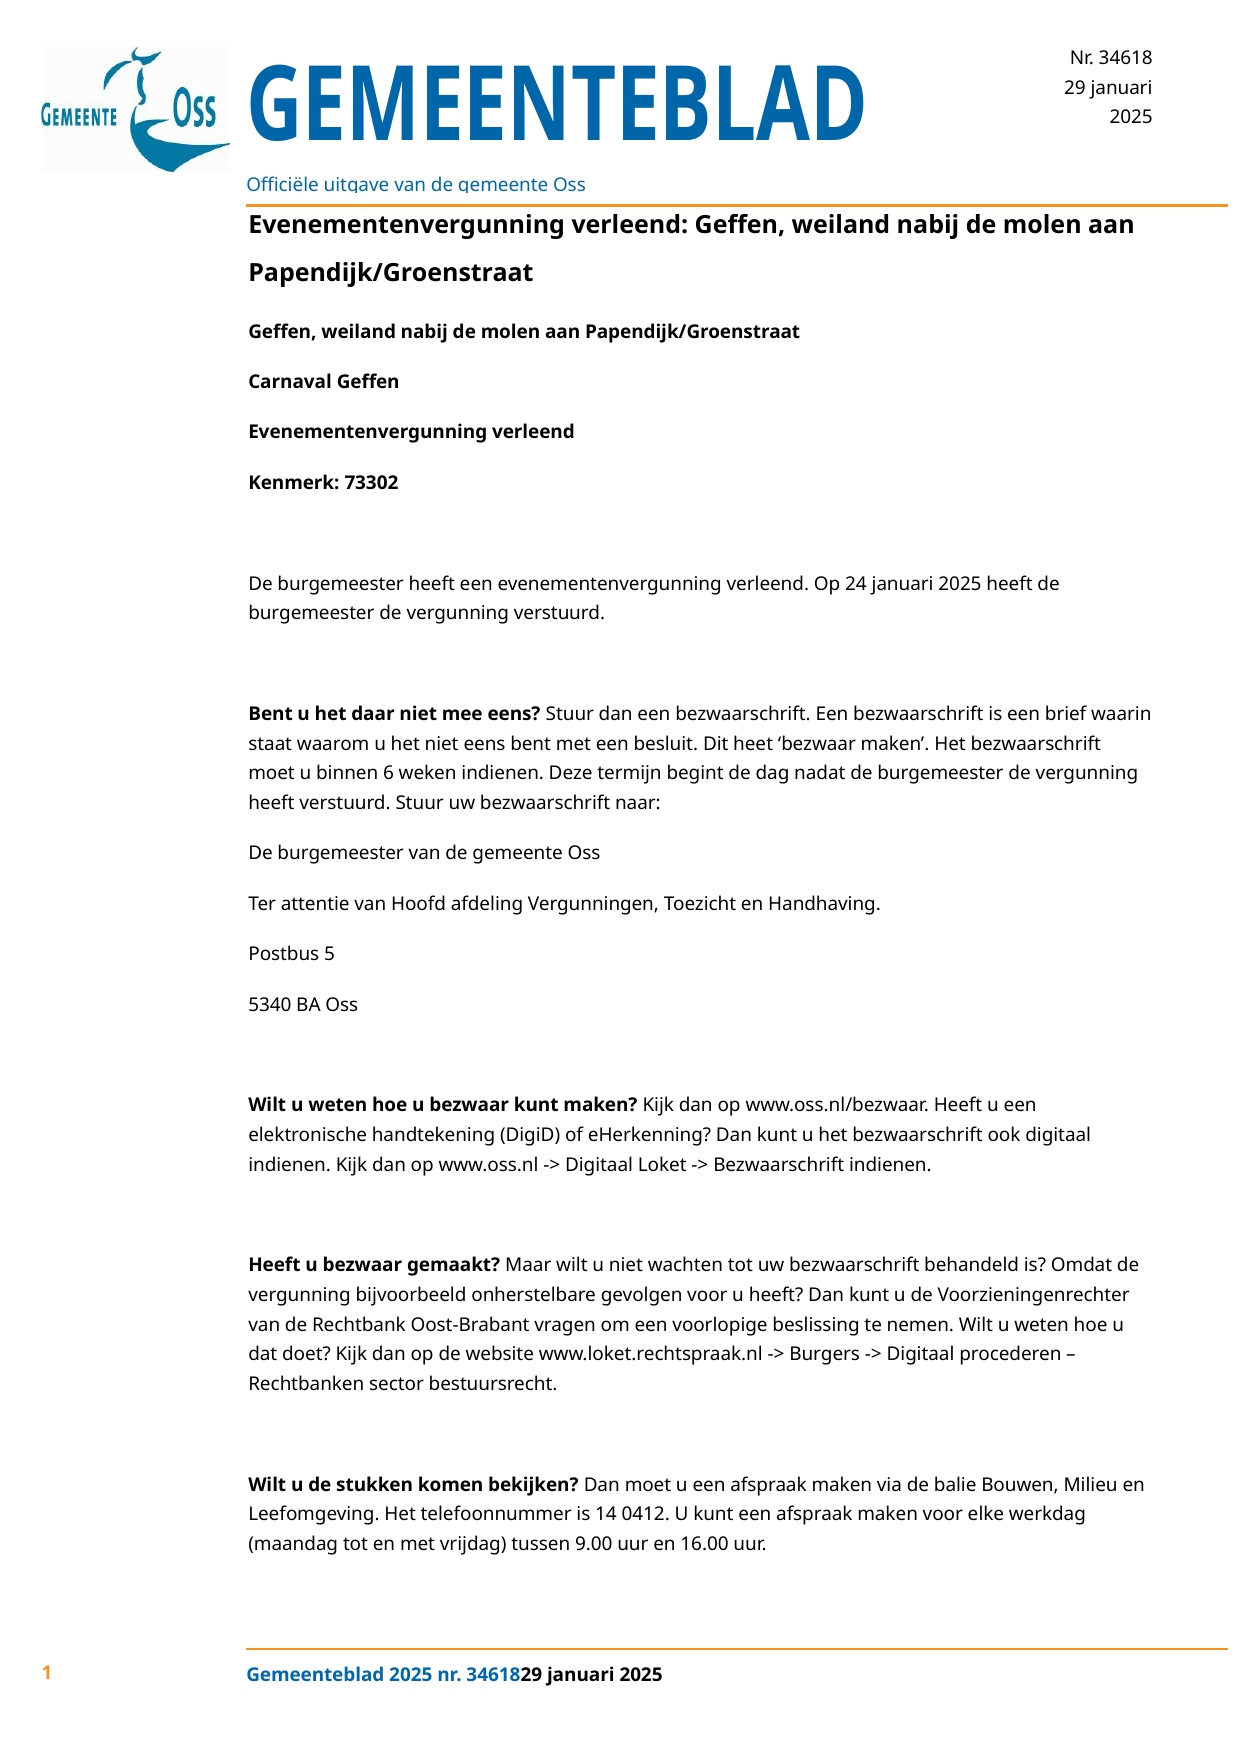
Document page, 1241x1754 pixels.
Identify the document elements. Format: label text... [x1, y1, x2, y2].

text Ter attentie van Hoofd afdeling Vergunningen, Toezicht en Handhaving. [248, 890, 1152, 916]
text Bent u het daar niet mee eens? Stuur dan een bezwaarschrift. Een bezwaarschrift is een brief waarin staat waarom u het niet eens bent met een besluit. Dit heet ‘bezwaar maken’. Het bezwaarschrift moet u binnen 6 weken indienen. Deze termijn begint de dag nadat de burgemeester de vergunning heeft verstuurd. Stuur uw bezwaarschrift naar: [248, 700, 1152, 815]
text Carnaval Geffen [248, 368, 1152, 394]
text De burgemeester van de gemeente Oss [248, 839, 1152, 865]
text 5340 BA Oss [248, 991, 1152, 1017]
text De burgemeester heeft een evenementenvergunning verleend. Op 24 januari 2025 heeft de burgemeester de vergunning verstuurd. [248, 570, 1152, 625]
text Heeft u bezwaar gemaakt? Maar wilt u niet wachten tot uw bezwaarschrift behandeld is? Omdat de vergunning bijvoorbeeld onherstelbare gevolgen voor u heeft? Dan kunt u de Voorzieningenrechter van de Rechtbank Oost-Brabant vragen om een voorlopige beslissing te nemen. Wilt u weten hoe u dat doet? Kijk dan op de website www.loket.rechtspraak.nl -> Burgers -> Digitaal procederen – Rechtbanken sector bestuursrecht. [248, 1252, 1152, 1396]
text Wilt u de stukken komen bekijken? Dan moet u een afspraak maken via de balie Bouwen, Milieu en Leefomgeving. Het telefoonnummer is 14 0412. U kunt een afspraak maken voor elke werkdag (maandag tot en met vrijdag) tussen 9.00 uur en 16.00 uur. [248, 1471, 1152, 1556]
text Kenmerk: 73302 [248, 469, 1152, 495]
picture [41, 47, 231, 172]
text Evenementenvergunning verleend: Geffen, weiland nabij de molen aan Papendijk/Groenstraat [248, 207, 1152, 288]
text Wilt u weten hoe u bezwaar kunt maken? Kijk dan op www.oss.nl/bezwaar. Heeft u een elektronische handtekening (DigiD) of eHerkenning? Dan kunt u het bezwaarschrift ook digitaal indienen. Kijk dan op www.oss.nl -> Digitaal Loket -> Bezwaarschrift indienen. [248, 1092, 1152, 1177]
text Geffen, weiland nabij de molen aan Papendijk/Groenstraat [248, 318, 1152, 344]
text Evenementenvergunning verleend [248, 419, 1152, 444]
text Postbus 5 [248, 940, 1152, 966]
